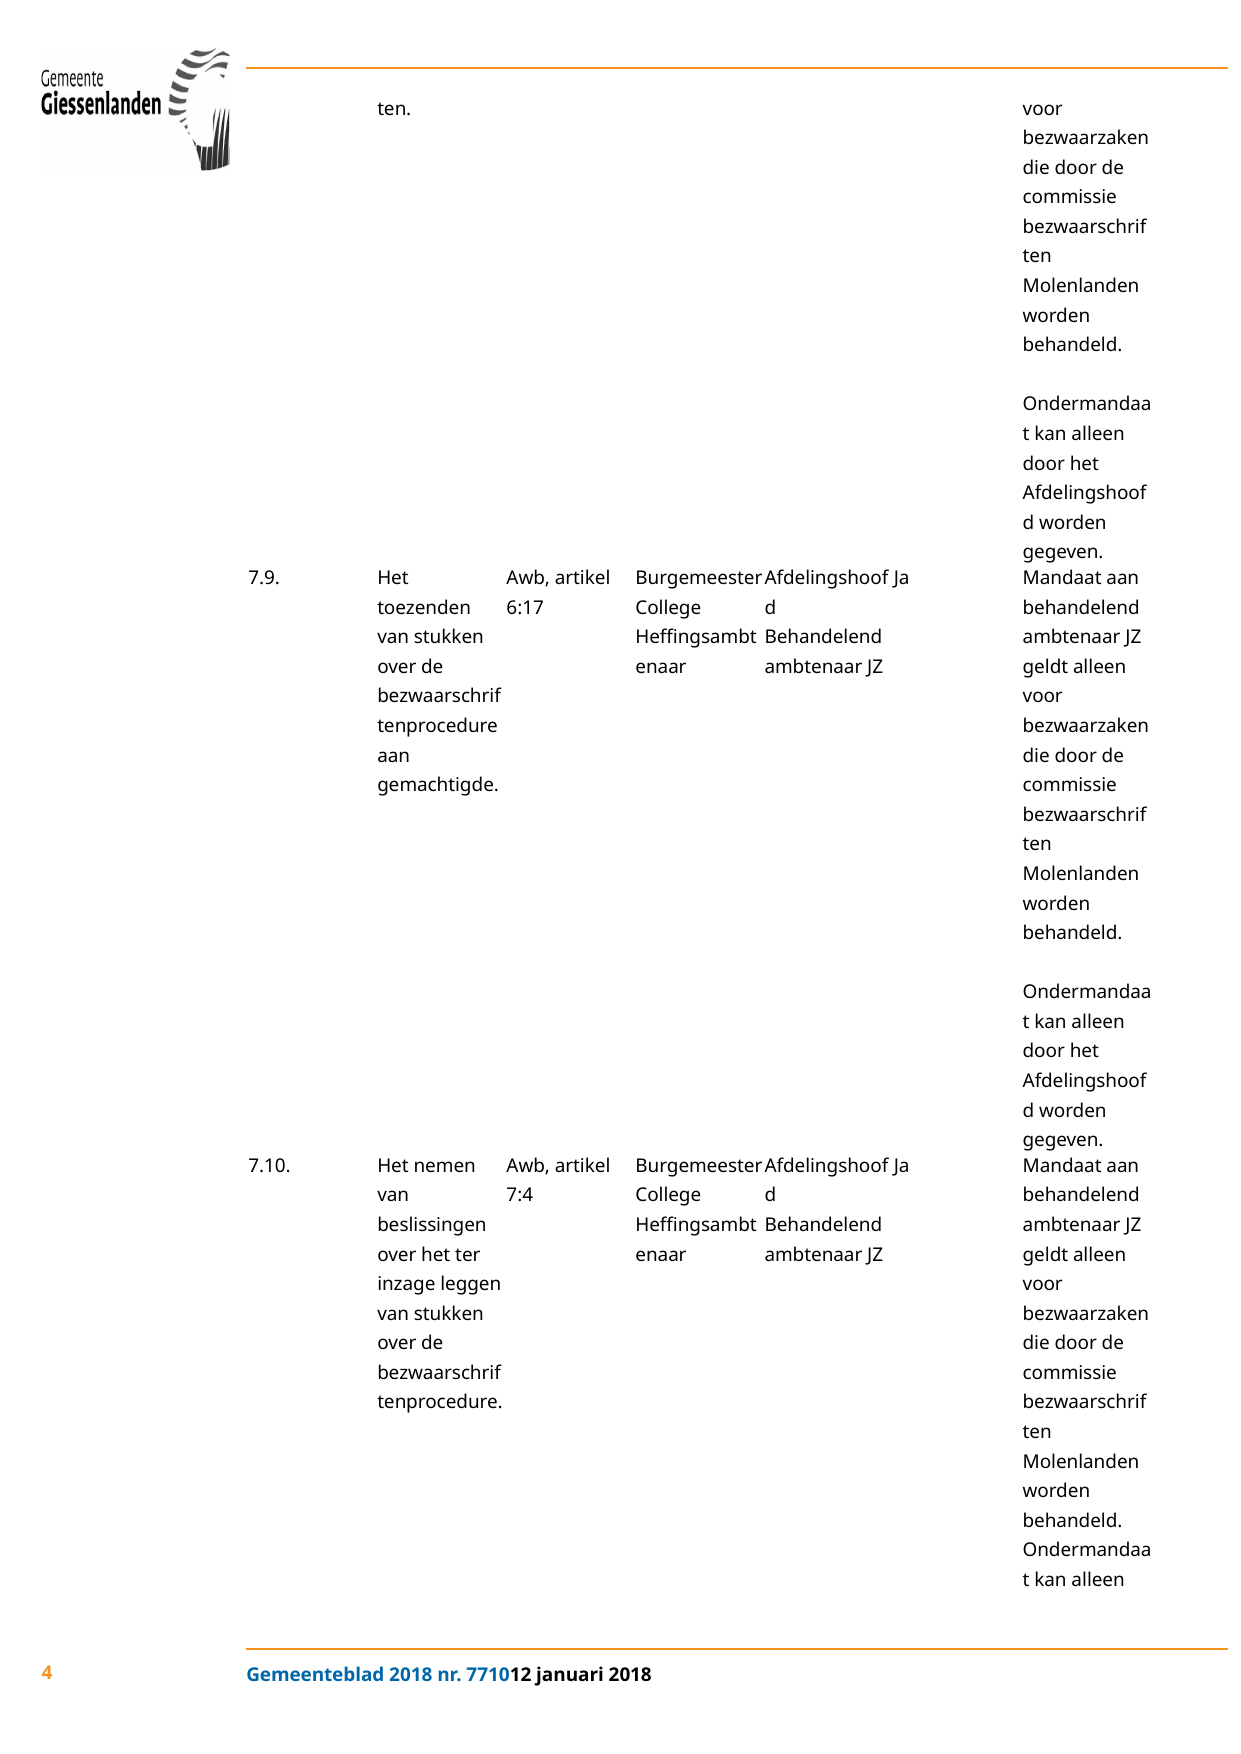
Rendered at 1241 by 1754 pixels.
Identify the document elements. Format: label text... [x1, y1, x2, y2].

table_cell Afdelingshoofd Behandelend ambtenaar JZ [764, 1152, 893, 1592]
table_cell Het toezenden van stukken over de bezwaarschriftenprocedure aan gemachtigde. [377, 564, 506, 1152]
picture [41, 47, 231, 172]
table_cell Awb, artikel 6:17 [506, 564, 635, 1152]
table_cell Het nemen van beslissingen over het ter inzage leggen van stukken over de bezwaarschriftenprocedure. [377, 1152, 506, 1592]
table_cell [248, 95, 377, 564]
table_cell Burgemeester College Heffingsambtenaar [635, 1152, 764, 1592]
table_cell Awb, artikel 7:4 [506, 1152, 635, 1592]
table_cell [764, 95, 893, 564]
table_cell voor bezwaarzaken die door de commissie bezwaarschriften Molenlanden worden behandeld. Ondermandaat kan alleen door het Afdelingshoofd worden gegeven. [1023, 95, 1152, 564]
table_cell 7.9. [248, 564, 377, 1152]
table_cell Burgemeester College Heffingsambtenaar [635, 564, 764, 1152]
table_cell Afdelingshoofd Behandelend ambtenaar JZ [764, 564, 893, 1152]
table_cell Ja [894, 1152, 1022, 1592]
table_cell Mandaat aan behandelend ambtenaar JZ geldt alleen voor bezwaarzaken die door de commissie bezwaarschriften Molenlanden worden behandeld. Ondermandaat kan alleen door het Afdelingshoofd worden gegeven. [1023, 564, 1152, 1152]
table_cell [894, 95, 1022, 564]
table_cell [635, 95, 764, 564]
table_cell Ja [894, 564, 1022, 1152]
table_cell 7.10. [248, 1152, 377, 1592]
table_cell ten. [377, 95, 506, 564]
table_cell [506, 95, 635, 564]
table_cell Mandaat aan behandelend ambtenaar JZ geldt alleen voor bezwaarzaken die door de commissie bezwaarschriften Molenlanden worden behandeld. Ondermandaat kan alleen [1023, 1152, 1152, 1592]
